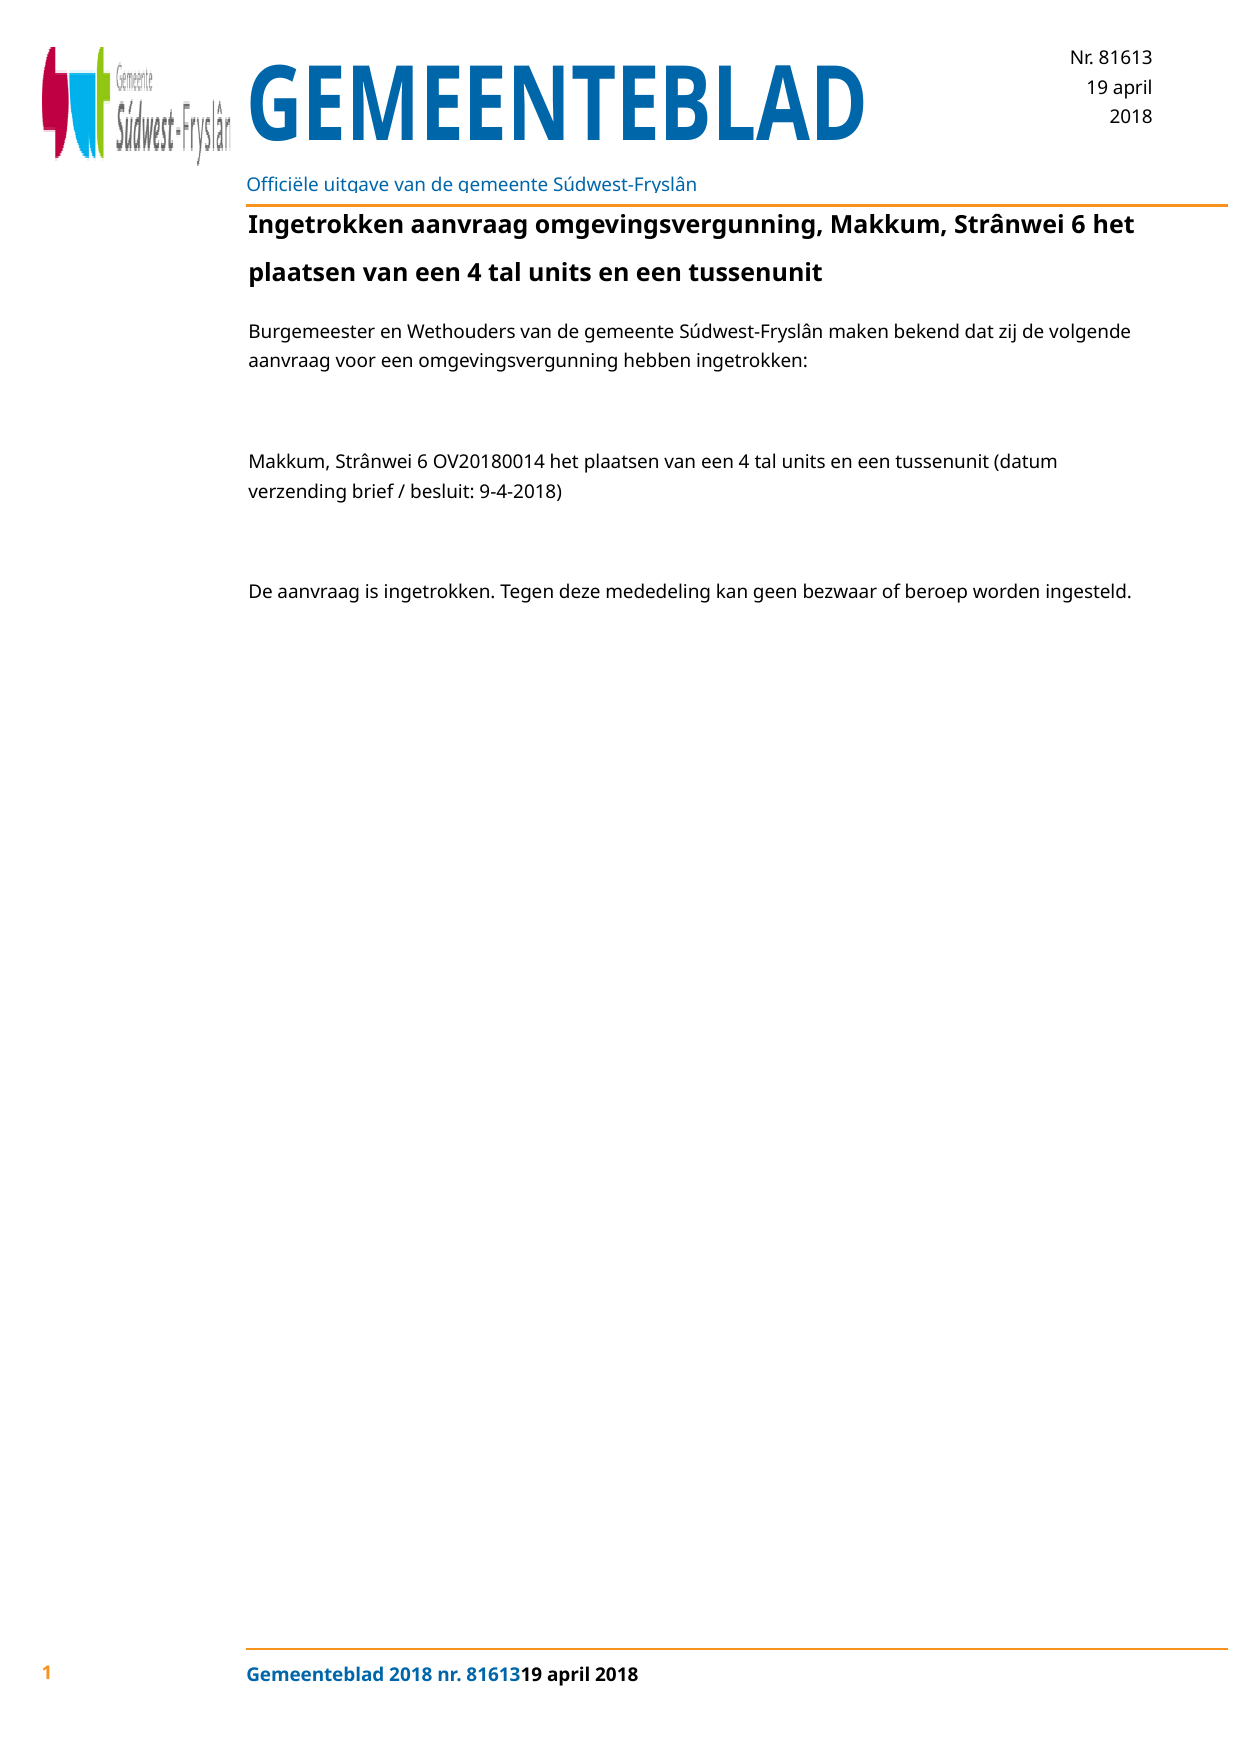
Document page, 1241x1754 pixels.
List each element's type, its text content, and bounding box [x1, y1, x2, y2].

text De aanvraag is ingetrokken. Tegen deze mededeling kan geen bezwaar of beroep worden ingesteld. [248, 579, 1152, 604]
text Ingetrokken aanvraag omgevingsvergunning, Makkum, Strânwei 6 het plaatsen van een 4 tal units en een tussenunit [248, 207, 1152, 288]
text Burgemeester en Wethouders van de gemeente Súdwest-Fryslân maken bekend dat zij de volgende aanvraag voor een omgevingsvergunning hebben ingetrokken: [248, 318, 1152, 373]
picture [41, 47, 231, 172]
text Makkum, Strânwei 6 OV20180014 het plaatsen van een 4 tal units en een tussenunit (datum verzending brief / besluit: 9-4-2018) [248, 448, 1152, 504]
